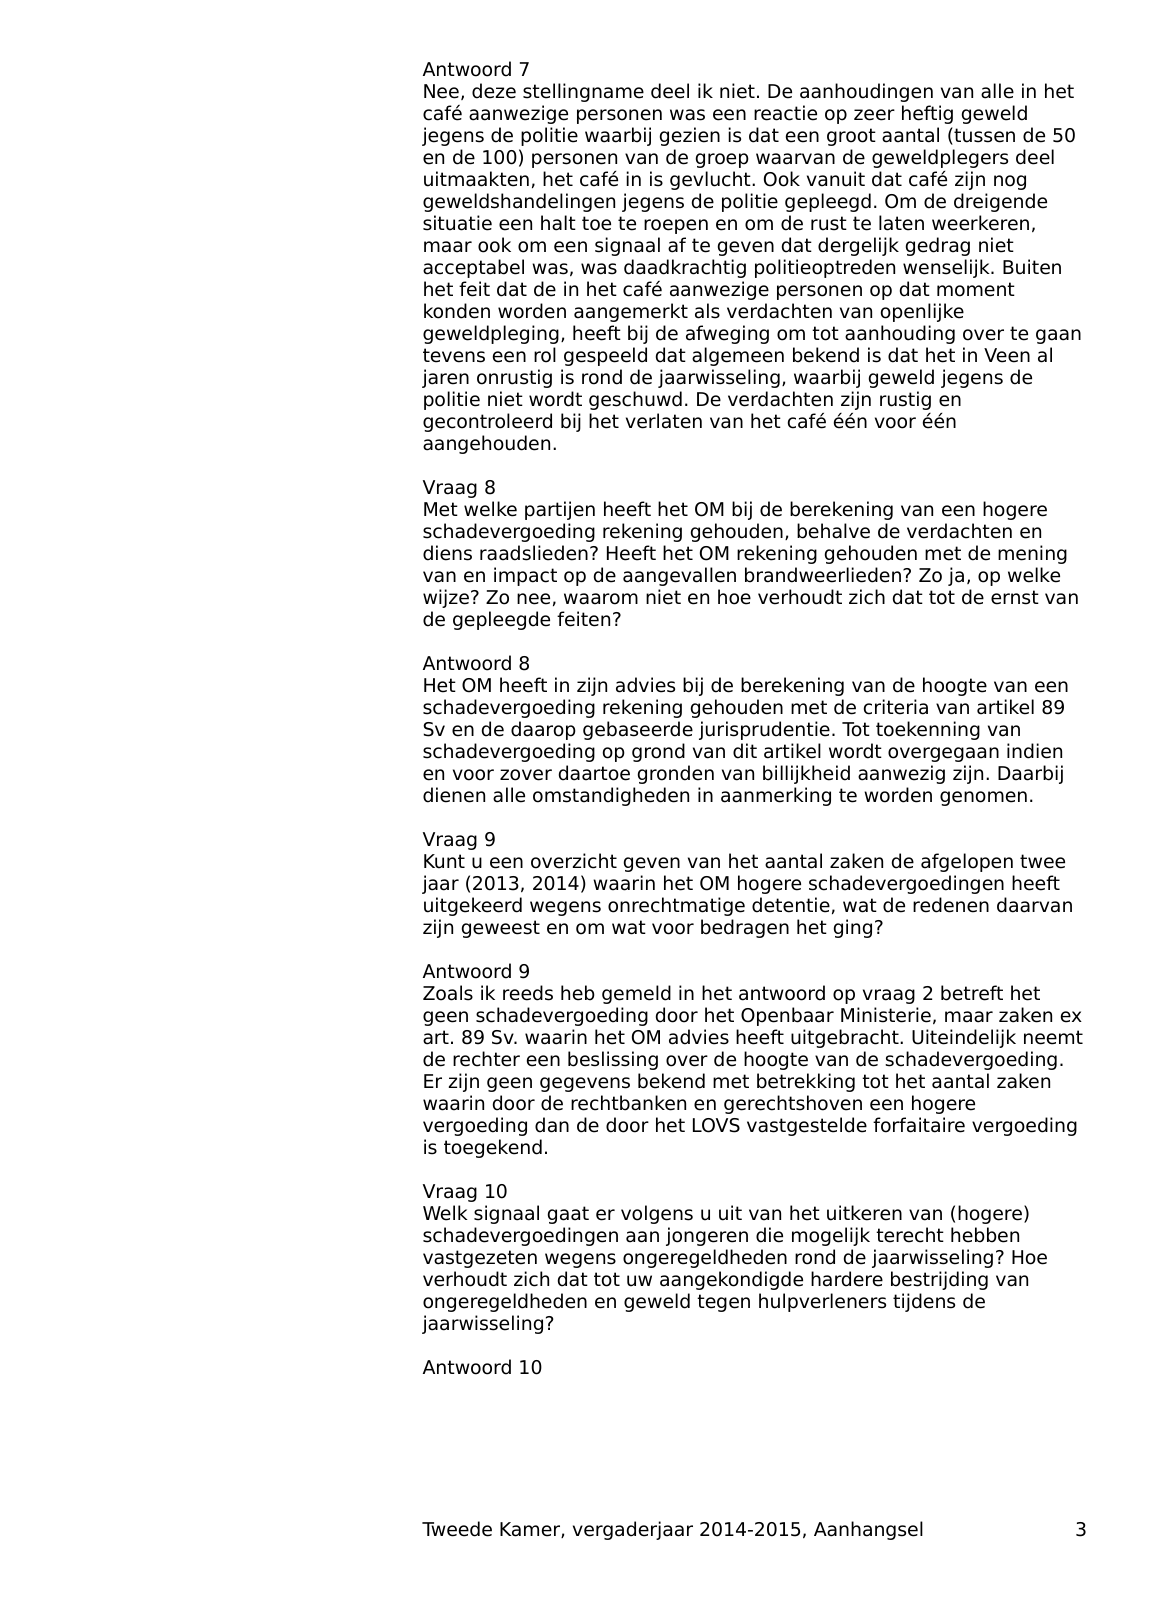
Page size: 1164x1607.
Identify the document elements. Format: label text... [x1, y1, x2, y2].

text Antwoord 7 [422, 59, 1087, 81]
text Vraag 9 [422, 829, 1087, 851]
text Met welke partijen heeft het OM bij de berekening van een hogere schadevergoeding rekening gehouden, behalve de verdachten en diens raadslieden? Heeft het OM rekening gehouden met de mening van en impact op de aangevallen brandweerlieden? Zo ja, op welke wijze? Zo nee, waarom niet en hoe verhoudt zich dat tot de ernst van de gepleegde feiten? [422, 499, 1087, 631]
text Vraag 8 [422, 477, 1087, 499]
text Nee, deze stellingname deel ik niet. De aanhoudingen van alle in het café aanwezige personen was een reactie op zeer heftig geweld jegens de politie waarbij gezien is dat een groot aantal (tussen de 50 en de 100) personen van de groep waarvan de geweldplegers deel uitmaakten, het café in is gevlucht. Ook vanuit dat café zijn nog geweldshandelingen jegens de politie gepleegd. Om de dreigende situatie een halt toe te roepen en om de rust te laten weerkeren, maar ook om een signaal af te geven dat dergelijk gedrag niet acceptabel was, was daadkrachtig politieoptreden wenselijk. Buiten het feit dat de in het café aanwezige personen op dat moment konden worden aangemerkt als verdachten van openlijke geweldpleging, heeft bij de afweging om tot aanhouding over te gaan tevens een rol gespeeld dat algemeen bekend is dat het in Veen al jaren onrustig is rond de jaarwisseling, waarbij geweld jegens de politie niet wordt geschuwd. De verdachten zijn rustig en gecontroleerd bij het verlaten van het café één voor één aangehouden. [422, 81, 1087, 455]
text Kunt u een overzicht geven van het aantal zaken de afgelopen twee jaar (2013, 2014) waarin het OM hogere schadevergoedingen heeft uitgekeerd wegens onrechtmatige detentie, wat de redenen daarvan zijn geweest en om wat voor bedragen het ging? [422, 851, 1087, 939]
text Antwoord 8 [422, 653, 1087, 675]
text Zoals ik reeds heb gemeld in het antwoord op vraag 2 betreft het geen schadevergoeding door het Openbaar Ministerie, maar zaken ex art. 89 Sv. waarin het OM advies heeft uitgebracht. Uiteindelijk neemt de rechter een beslissing over de hoogte van de schadevergoeding. Er zijn geen gegevens bekend met betrekking tot het aantal zaken waarin door de rechtbanken en gerechtshoven een hogere vergoeding dan de door het LOVS vastgestelde forfaitaire vergoeding is toegekend. [422, 983, 1087, 1159]
text Antwoord 9 [422, 961, 1087, 983]
text Antwoord 10 [422, 1357, 1087, 1379]
text Vraag 10 [422, 1181, 1087, 1203]
text Het OM heeft in zijn advies bij de berekening van de hoogte van een schadevergoeding rekening gehouden met de criteria van artikel 89 Sv en de daarop gebaseerde jurisprudentie. Tot toekenning van schadevergoeding op grond van dit artikel wordt overgegaan indien en voor zover daartoe gronden van billijkheid aanwezig zijn. Daarbij dienen alle omstandigheden in aanmerking te worden genomen. [422, 675, 1087, 807]
text Welk signaal gaat er volgens u uit van het uitkeren van (hogere) schadevergoedingen aan jongeren die mogelijk terecht hebben vastgezeten wegens ongeregeldheden rond de jaarwisseling? Hoe verhoudt zich dat tot uw aangekondigde hardere bestrijding van ongeregeldheden en geweld tegen hulpverleners tijdens de jaarwisseling? [422, 1203, 1087, 1335]
